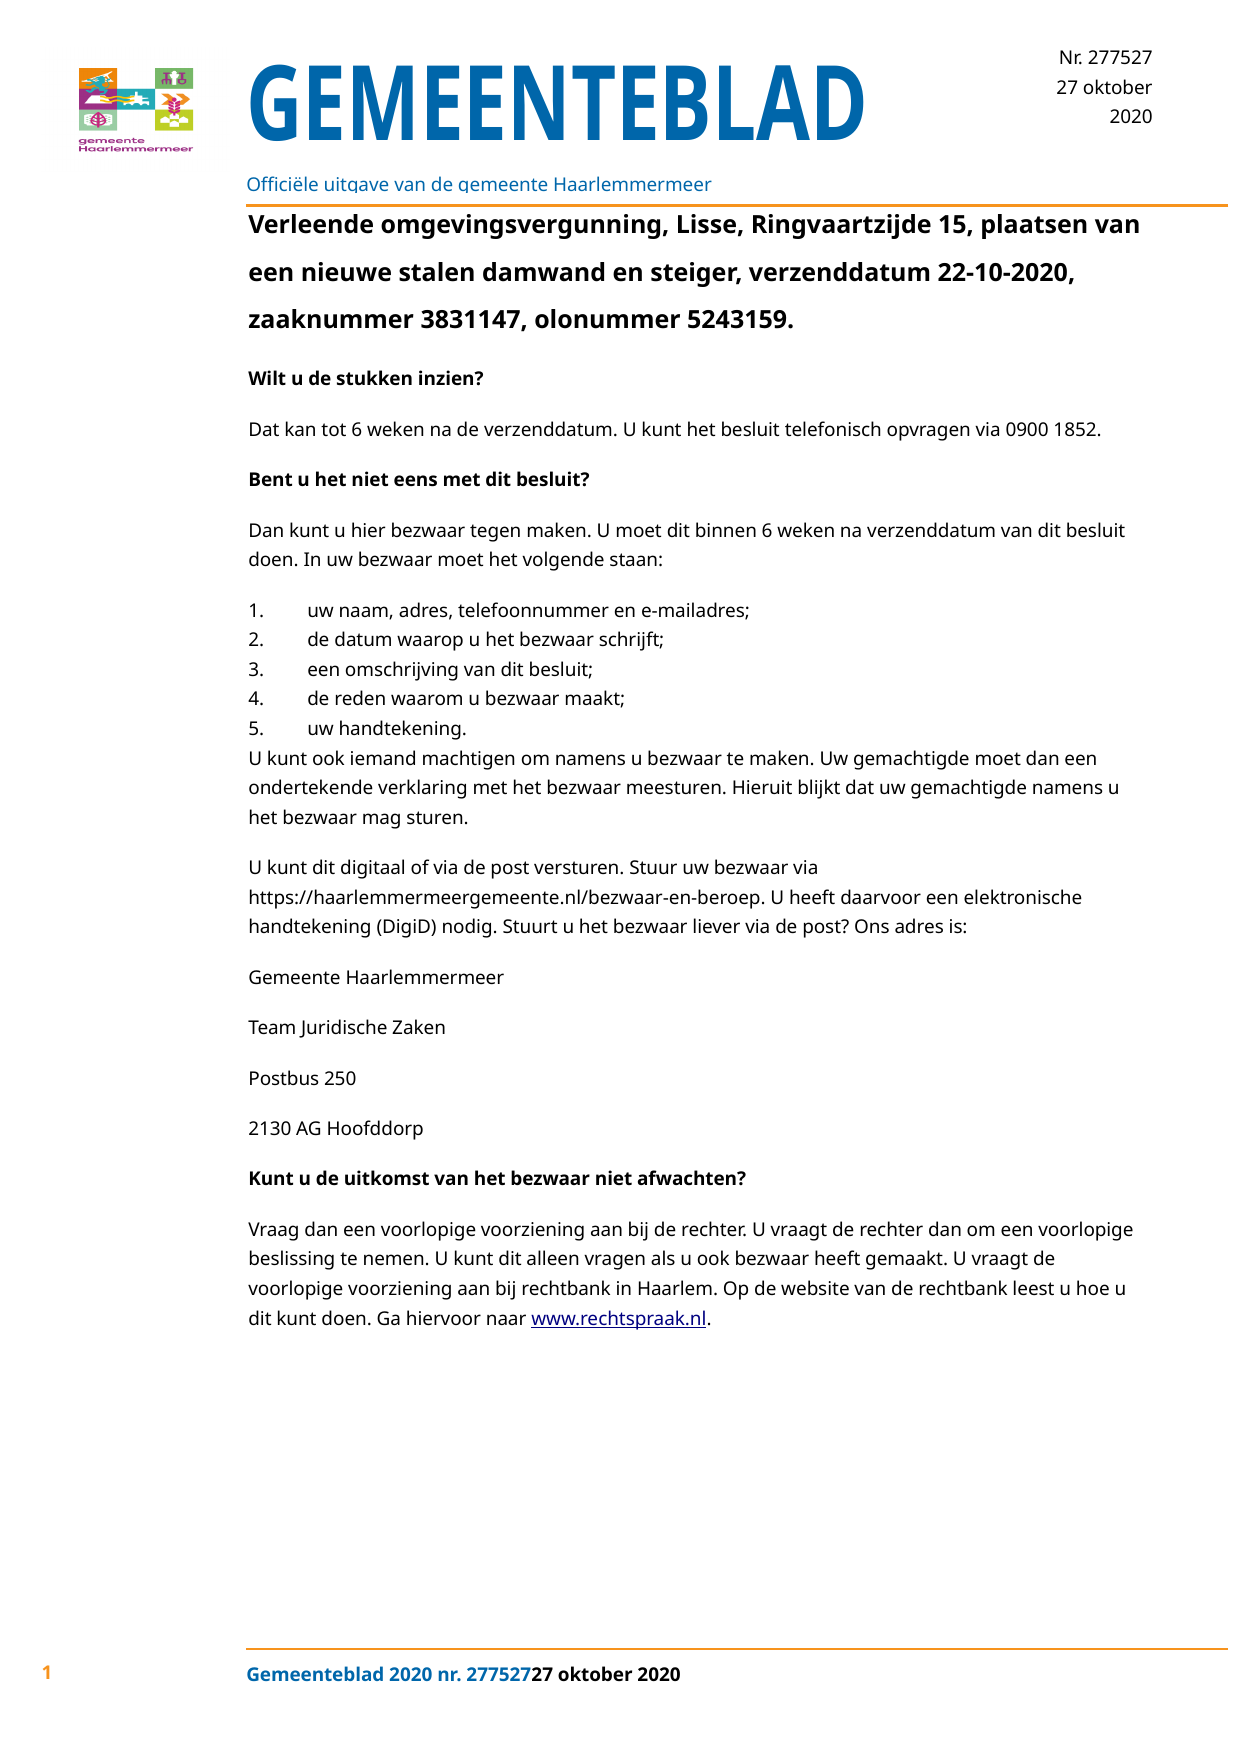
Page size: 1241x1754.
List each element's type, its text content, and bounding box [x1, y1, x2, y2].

picture [41, 47, 231, 172]
text Vraag dan een voorlopige voorziening aan bij de rechter. U vraagt de rechter dan om een voorlopige beslissing te nemen. U kunt dit alleen vragen als u ook bezwaar heeft gemaakt. U vraagt de voorlopige voorziening aan bij rechtbank in Haarlem. Op de website van de rechtbank leest u hoe u dit kunt doen. Ga hiervoor naar www.rechtspraak.nl. [248, 1216, 1152, 1330]
text 2130 AG Hoofddorp [248, 1115, 1152, 1141]
text U kunt ook iemand machtigen om namens u bezwaar te maken. Uw gemachtigde moet dan een ondertekende verklaring met het bezwaar meesturen. Hieruit blijkt dat uw gemachtigde namens u het bezwaar mag sturen. [248, 745, 1152, 829]
list de reden waarom u bezwaar maakt; [248, 686, 1152, 711]
text U kunt dit digitaal of via de post versturen. Stuur uw bezwaar via https://haarlemmermeergemeente.nl/bezwaar-en-beroep. U heeft daarvoor een elektronische handtekening (DigiD) nodig. Stuurt u het bezwaar liever via de post? Ons adres is: [248, 854, 1152, 939]
list de datum waarop u het bezwaar schrijft; [248, 626, 1152, 652]
list uw handtekening. [248, 715, 1152, 741]
text Bent u het niet eens met dit besluit? [248, 466, 1152, 492]
list een omschrijving van dit besluit; [248, 656, 1152, 682]
text Team Juridische Zaken [248, 1014, 1152, 1040]
text Wilt u de stukken inzien? [248, 366, 1152, 391]
text Gemeente Haarlemmermeer [248, 964, 1152, 989]
text Dat kan tot 6 weken na de verzenddatum. U kunt het besluit telefonisch opvragen via 0900 1852. [248, 416, 1152, 442]
text Verleende omgevingsvergunning, Lisse, Ringvaartzijde 15, plaatsen van een nieuwe stalen damwand en steiger, verzenddatum 22-10-2020, zaaknummer 3831147, olonummer 5243159. [248, 207, 1152, 336]
text Kunt u de uitkomst van het bezwaar niet afwachten? [248, 1166, 1152, 1191]
text Postbus 250 [248, 1065, 1152, 1090]
text Dan kunt u hier bezwaar tegen maken. U moet dit binnen 6 weken na verzenddatum van dit besluit doen. In uw bezwaar moet het volgende staan: [248, 517, 1152, 572]
list uw naam, adres, telefoonnummer en e-mailadres; [248, 597, 1152, 622]
